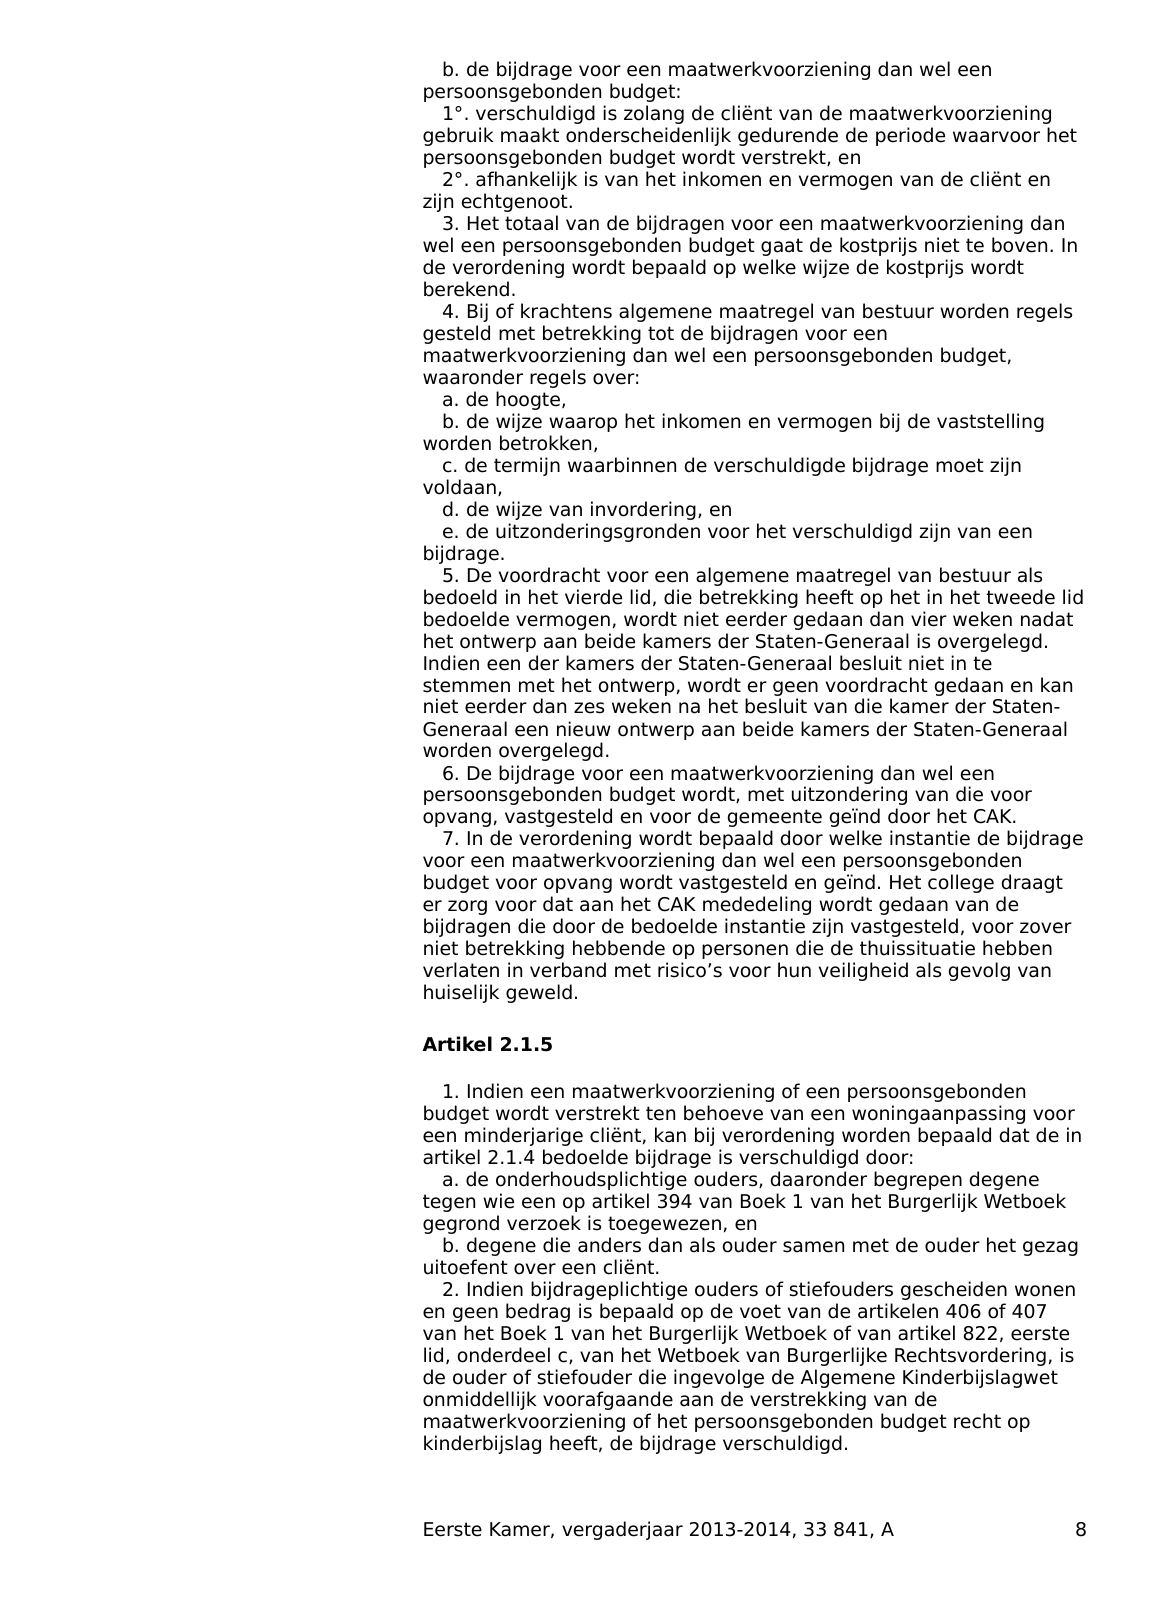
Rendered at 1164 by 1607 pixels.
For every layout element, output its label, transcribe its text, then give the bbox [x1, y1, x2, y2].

text 5. De voordracht voor een algemene maatregel van bestuur als bedoeld in het vierde lid, die betrekking heeft op het in het tweede lid bedoelde vermogen, wordt niet eerder gedaan dan vier weken nadat het ontwerp aan beide kamers der Staten-Generaal is overgelegd. Indien een der kamers der Staten-Generaal besluit niet in te stemmen met het ontwerp, wordt er geen voordracht gedaan en kan niet eerder dan zes weken na het besluit van die kamer der Staten-Generaal een nieuw ontwerp aan beide kamers der Staten-Generaal worden overgelegd. [422, 564, 1087, 762]
text 2. Indien bijdrageplichtige ouders of stiefouders gescheiden wonen en geen bedrag is bepaald op de voet van de artikelen 406 of 407 van het Boek 1 van het Burgerlijk Wetboek of van artikel 822, eerste lid, onderdeel c, van het Wetboek van Burgerlijke Rechtsvordering, is de ouder of stiefouder die ingevolge de Algemene Kinderbijslagwet onmiddellijk voorafgaande aan de verstrekking van de maatwerkvoorziening of het persoonsgebonden budget recht op kinderbijslag heeft, de bijdrage verschuldigd. [422, 1279, 1087, 1455]
text a. de onderhoudsplichtige ouders, daaronder begrepen degene tegen wie een op artikel 394 van Boek 1 van het Burgerlijk Wetboek gegrond verzoek is toegewezen, en [422, 1169, 1087, 1235]
text e. de uitzonderingsgronden voor het verschuldigd zijn van een bijdrage. [422, 521, 1087, 564]
text b. degene die anders dan als ouder samen met de ouder het gezag uitoefent over een cliënt. [422, 1235, 1087, 1279]
text a. de hoogte, [422, 389, 1087, 411]
text d. de wijze van invordering, en [422, 499, 1087, 521]
text b. de bijdrage voor een maatwerkvoorziening dan wel een persoonsgebonden budget: [422, 59, 1087, 103]
text 1. Indien een maatwerkvoorziening of een persoonsgebonden budget wordt verstrekt ten behoeve van een woningaanpassing voor een minderjarige cliënt, kan bij verordening worden bepaald dat de in artikel 2.1.4 bedoelde bijdrage is verschuldigd door: [422, 1081, 1087, 1169]
text 3. Het totaal van de bijdragen voor een maatwerkvoorziening dan wel een persoonsgebonden budget gaat de kostprijs niet te boven. In de verordening wordt bepaald op welke wijze de kostprijs wordt berekend. [422, 213, 1087, 301]
text b. de wijze waarop het inkomen en vermogen bij de vaststelling worden betrokken, [422, 411, 1087, 455]
text 6. De bijdrage voor een maatwerkvoorziening dan wel een persoonsgebonden budget wordt, met uitzondering van die voor opvang, vastgesteld en voor de gemeente geïnd door het CAK. [422, 762, 1087, 828]
text 2°. afhankelijk is van het inkomen en vermogen van de cliënt en zijn echtgenoot. [422, 169, 1087, 213]
text 1°. verschuldigd is zolang de cliënt van de maatwerkvoorziening gebruik maakt onderscheidenlijk gedurende de periode waarvoor het persoonsgebonden budget wordt verstrekt, en [422, 103, 1087, 169]
subtitle Artikel 2.1.5 [422, 1034, 1087, 1056]
text c. de termijn waarbinnen de verschuldigde bijdrage moet zijn voldaan, [422, 455, 1087, 499]
text 7. In de verordening wordt bepaald door welke instantie de bijdrage voor een maatwerkvoorziening dan wel een persoonsgebonden budget voor opvang wordt vastgesteld en geïnd. Het college draagt er zorg voor dat aan het CAK mededeling wordt gedaan van de bijdragen die door de bedoelde instantie zijn vastgesteld, voor zover niet betrekking hebbende op personen die de thuissituatie hebben verlaten in verband met risico’s voor hun veiligheid als gevolg van huiselijk geweld. [422, 828, 1087, 1004]
text 4. Bij of krachtens algemene maatregel van bestuur worden regels gesteld met betrekking tot de bijdragen voor een maatwerkvoorziening dan wel een persoonsgebonden budget, waaronder regels over: [422, 301, 1087, 389]
